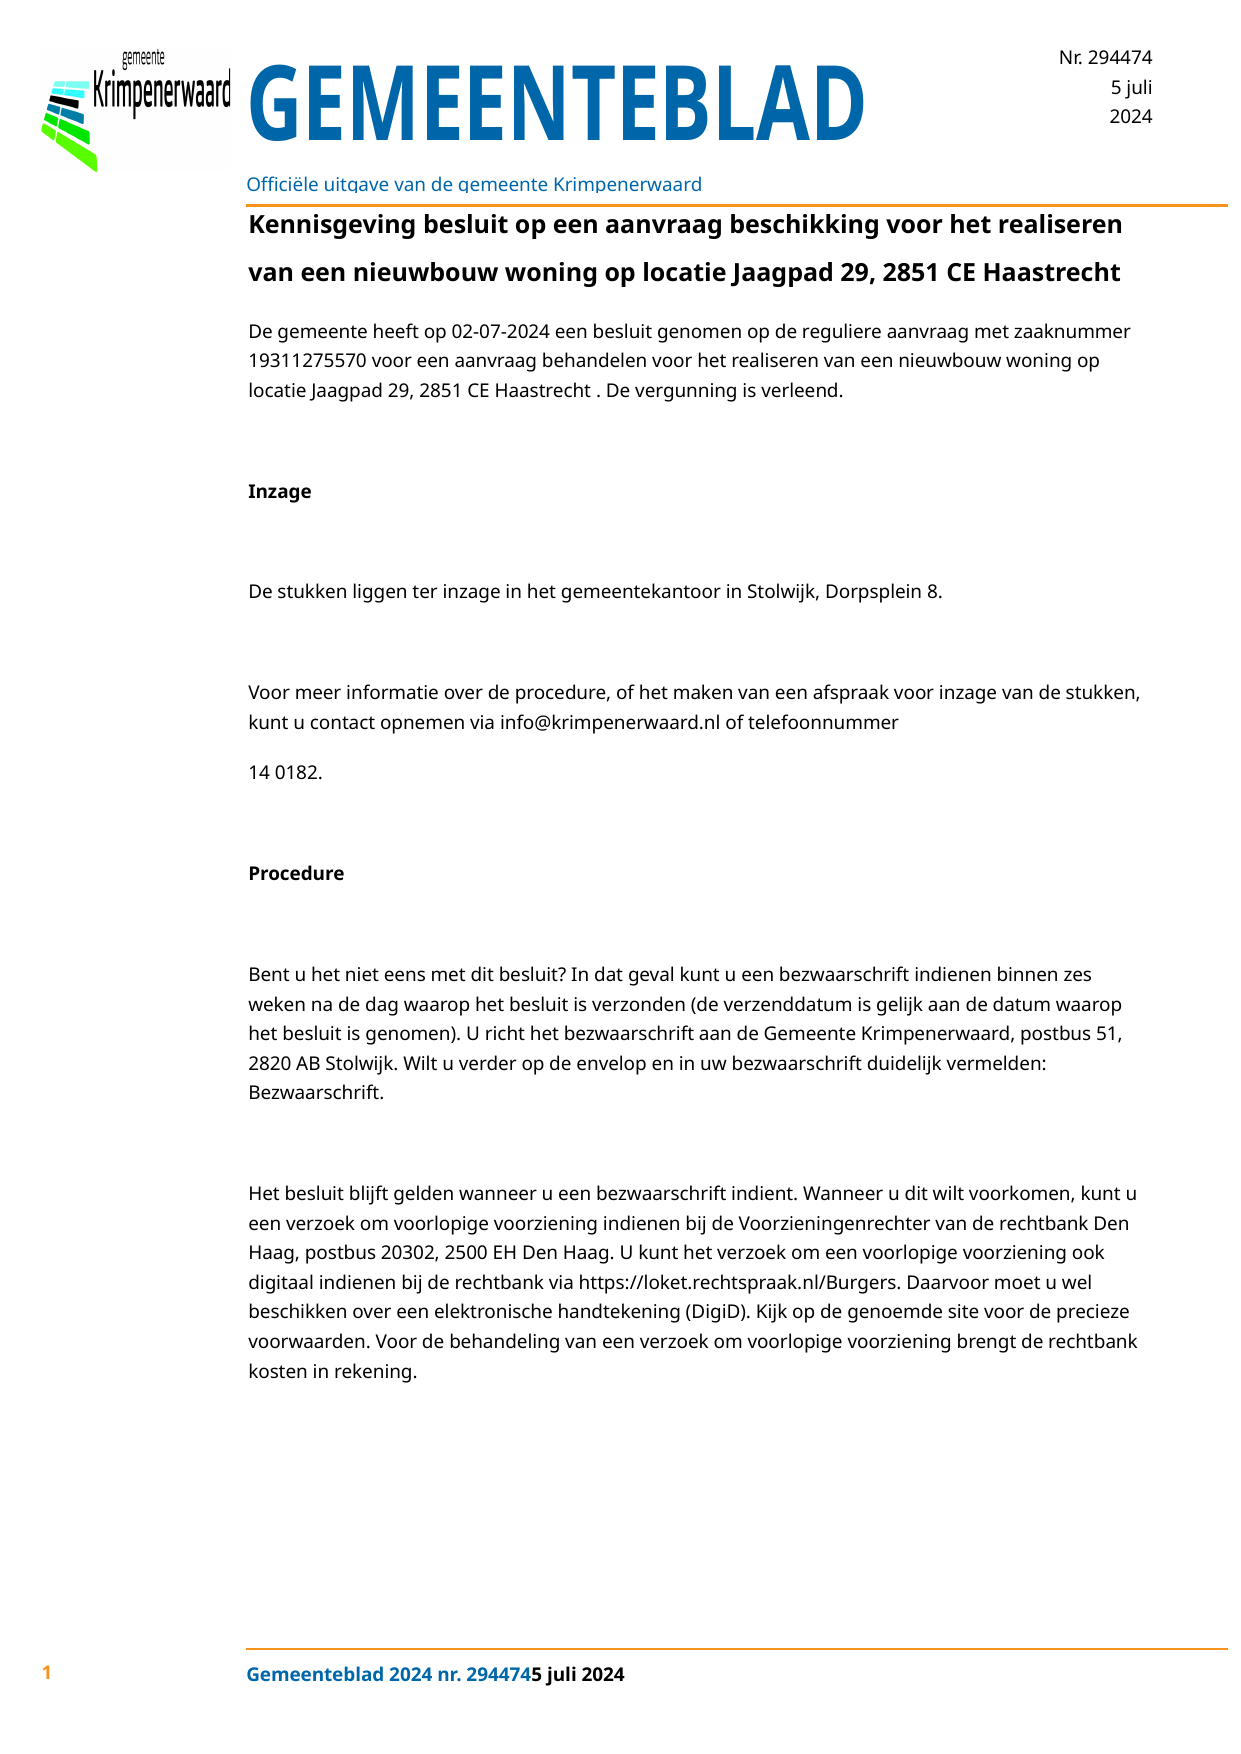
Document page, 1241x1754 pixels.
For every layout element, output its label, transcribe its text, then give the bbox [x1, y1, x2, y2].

text Bent u het niet eens met dit besluit? In dat geval kunt u een bezwaarschrift indienen binnen zes weken na de dag waarop het besluit is verzonden (de verzenddatum is gelijk aan de datum waarop het besluit is genomen). U richt het bezwaarschrift aan de Gemeente Krimpenerwaard, postbus 51, 2820 AB Stolwijk. Wilt u verder op de envelop en in uw bezwaarschrift duidelijk vermelden: Bezwaarschrift. [248, 961, 1152, 1105]
text Inzage [248, 478, 1152, 504]
text 14 0182. [248, 759, 1152, 785]
text Voor meer informatie over de procedure, of het maken van een afspraak voor inzage van de stukken, kunt u contact opnemen via info@krimpenerwaard.nl of telefoonnummer [248, 679, 1152, 735]
picture [41, 47, 231, 172]
text De stukken liggen ter inzage in het gemeentekantoor in Stolwijk, Dorpsplein 8. [248, 579, 1152, 604]
text De gemeente heeft op 02-07-2024 een besluit genomen op de reguliere aanvraag met zaaknummer 19311275570 voor een aanvraag behandelen voor het realiseren van een nieuwbouw woning op locatie Jaagpad 29, 2851 CE Haastrecht . De vergunning is verleend. [248, 318, 1152, 403]
text Kennisgeving besluit op een aanvraag beschikking voor het realiseren van een nieuwbouw woning op locatie Jaagpad 29, 2851 CE Haastrecht [248, 207, 1152, 288]
text Procedure [248, 860, 1152, 886]
text Het besluit blijft gelden wanneer u een bezwaarschrift indient. Wanneer u dit wilt voorkomen, kunt u een verzoek om voorlopige voorziening indienen bij de Voorzieningenrechter van de rechtbank Den Haag, postbus 20302, 2500 EH Den Haag. U kunt het verzoek om een voorlopige voorziening ook digitaal indienen bij de rechtbank via https://loket.rechtspraak.nl/Burgers. Daarvoor moet u wel beschikken over een elektronische handtekening (DigiD). Kijk op de genoemde site voor de precieze voorwaarden. Voor de behandeling van een verzoek om voorlopige voorziening brengt de rechtbank kosten in rekening. [248, 1180, 1152, 1384]
